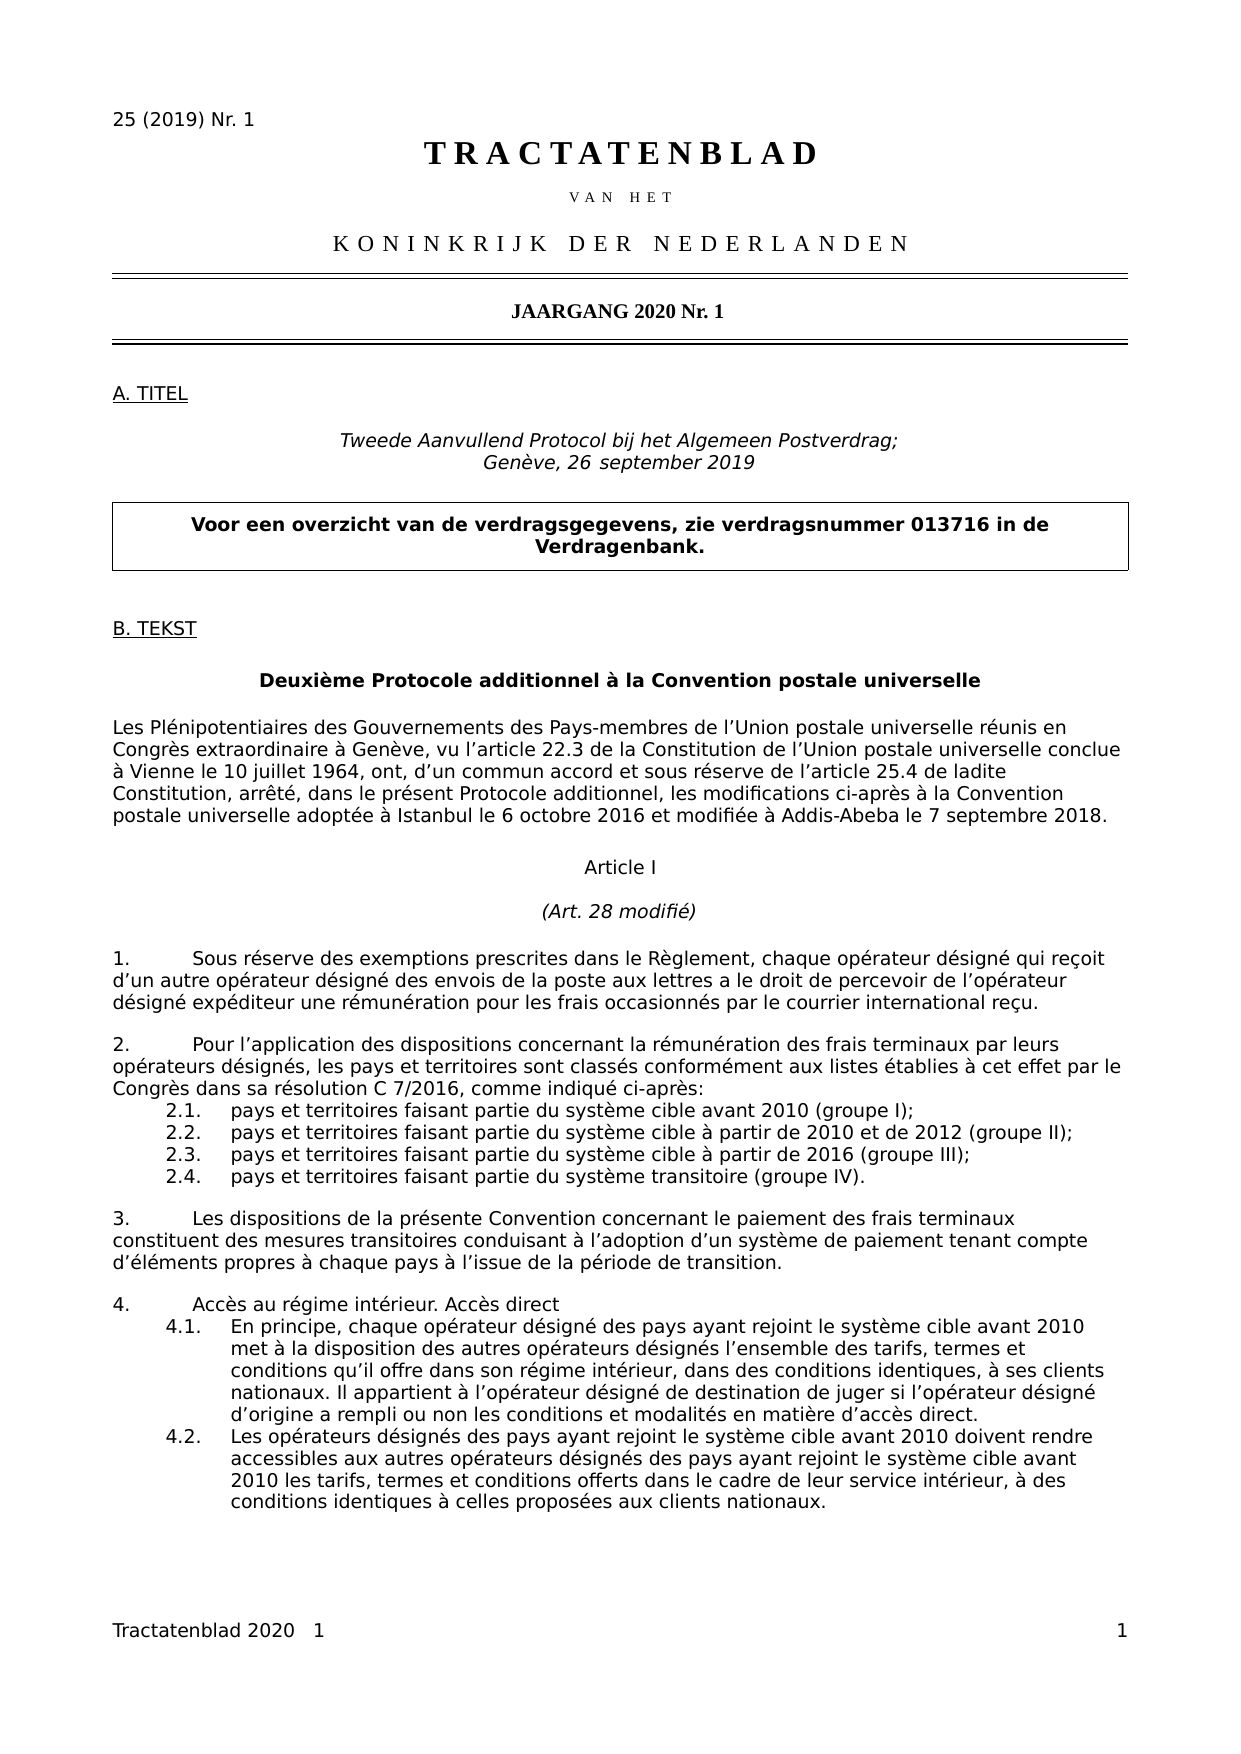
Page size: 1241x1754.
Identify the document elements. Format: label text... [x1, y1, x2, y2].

subtitle A. TITEL [112, 383, 1128, 405]
text 4. Accès au régime intérieur. Accès direct [112, 1294, 1128, 1316]
text TRACTATENBLAD [112, 133, 1128, 172]
text JAARGANG 2020 Nr. 1 [112, 299, 1128, 323]
text 25 (2019) Nr. 1 [112, 109, 1128, 131]
text 3. Les dispositions de la présente Convention concernant le paiement des frais terminaux constituent des mesures transitoires conduisant à l’adoption d’un système de paiement tenant compte d’éléments propres à chaque pays à l’issue de la période de transition. [112, 1208, 1128, 1274]
text Tweede Aanvullend Protocol bij het Algemeen Postverdrag; [112, 430, 1128, 452]
text 4.1. En principe, chaque opérateur désigné des pays ayant rejoint le système cible avant 2010 met à la disposition des autres opérateurs désignés l’ensemble des tarifs, termes et conditions qu’il offre dans son régime intérieur, dans des conditions identiques, à ses clients nationaux. Il appartient à l’opérateur désigné de destination de juger si l’opérateur désigné d’origine a rempli ou non les conditions et modalités en matière d’accès direct. [165, 1316, 1128, 1426]
text 2.4. pays et territoires faisant partie du système transitoire (groupe IV). [165, 1166, 1128, 1188]
text 2.1. pays et territoires faisant partie du système cible avant 2010 (groupe I); [165, 1100, 1128, 1122]
text 2.3. pays et territoires faisant partie du système cible à partir de 2016 (groupe III); [165, 1144, 1128, 1166]
text 2.2. pays et territoires faisant partie du système cible à partir de 2010 et de 2012 (groupe II); [165, 1122, 1128, 1144]
text 2. Pour l’application des dispositions concernant la rémunération des frais terminaux par leurs opérateurs désignés, les pays et territoires sont classés conformément aux listes établies à cet effet par le Congrès dans sa résolution C 7/2016, comme indiqué ci-après: [112, 1034, 1128, 1100]
subtitle Article I (Art. 28 modifié) [112, 857, 1128, 923]
subtitle Deuxième Protocole additionnel à la Convention postale universelle [112, 670, 1128, 692]
text 4.2. Les opérateurs désignés des pays ayant rejoint le système cible avant 2010 doivent rendre accessibles aux autres opérateurs désignés des pays ayant rejoint le système cible avant 2010 les tarifs, termes et conditions offerts dans le cadre de leur service intérieur, à des conditions identiques à celles proposées aux clients nationaux. [165, 1426, 1128, 1513]
text KONINKRIJK DER NEDERLANDEN [112, 229, 1128, 256]
text Genève, 26 september 2019 [112, 452, 1128, 474]
subtitle B. TEKST [112, 618, 1128, 640]
text 1. Sous réserve des exemptions prescrites dans le Règlement, chaque opérateur désigné qui reçoit d’un autre opérateur désigné des envois de la poste aux lettres a le droit de percevoir de l’opérateur désigné expéditeur une rémunération pour les frais occasionnés par le courrier international reçu. [112, 948, 1128, 1014]
text Les Plénipotentiaires des Gouvernements des Pays-membres de l’Union postale universelle réunis en Congrès extraordinaire à Genève, vu l’article 22.3 de la Constitution de l’Union postale universelle conclue à Vienne le 10 juillet 1964, ont, d’un commun accord et sous réserve de l’article 25.4 de ladite Constitution, arrêté, dans le présent Protocole additionnel, les modifications ci-après à la Convention postale universelle adoptée à Istanbul le 6 octobre 2016 et modifiée à Addis-Abeba le 7 septembre 2018. [112, 717, 1128, 827]
text VAN HET [112, 189, 1128, 206]
